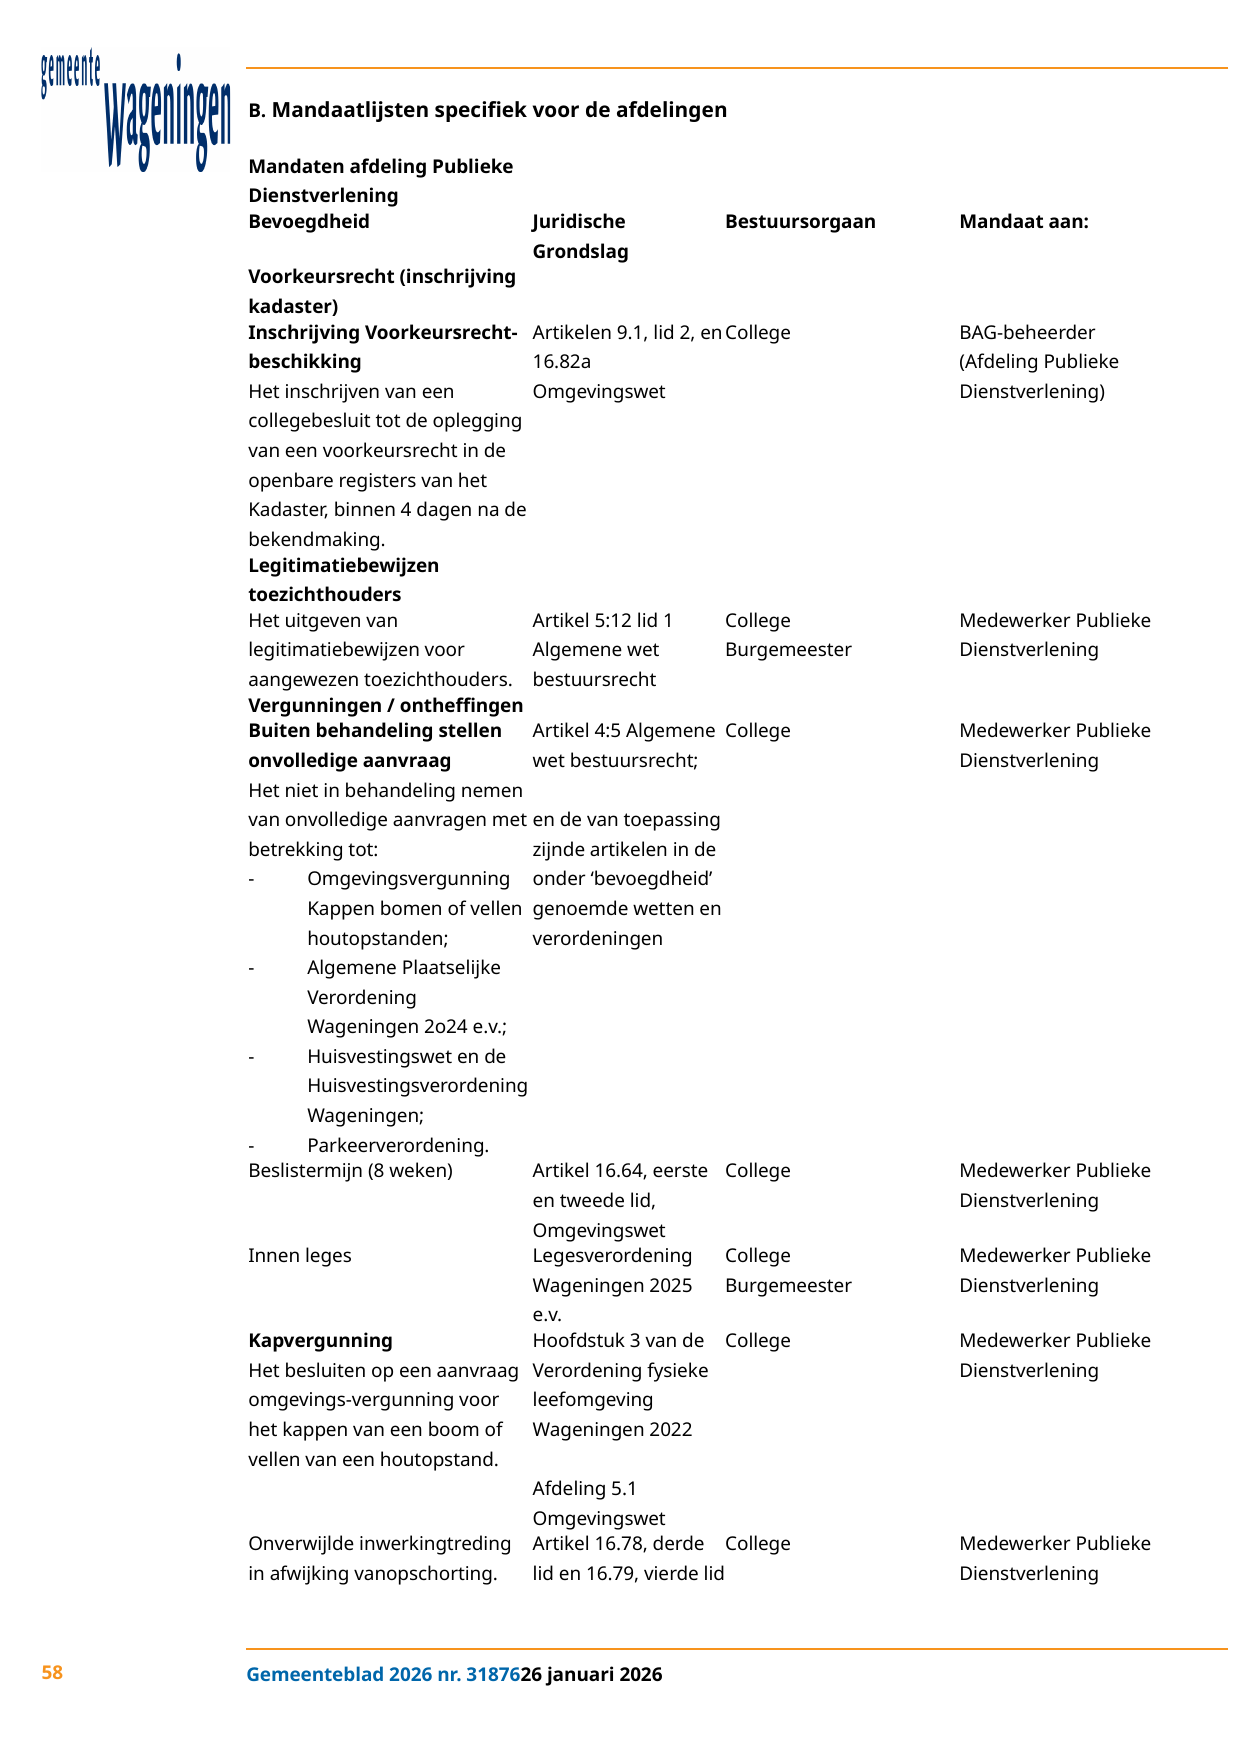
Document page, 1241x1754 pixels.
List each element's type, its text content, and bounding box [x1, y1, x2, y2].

table_cell College [725, 1328, 959, 1531]
table_cell College Burgemeester [725, 1243, 959, 1327]
table_cell [959, 552, 1152, 607]
table_cell [533, 552, 725, 607]
table_cell Innen leges [248, 1243, 532, 1327]
table_cell College [725, 718, 959, 1158]
table_cell Bevoegdheid [248, 208, 532, 264]
table_header [959, 153, 1152, 208]
table_cell [533, 692, 725, 718]
table_cell [725, 264, 959, 319]
table_cell Artikel 5:12 lid 1 Algemene wet bestuursrecht [533, 607, 725, 692]
table_cell Medewerker Publieke Dienstverlening [959, 1158, 1152, 1242]
table_cell College [725, 319, 959, 552]
table_cell Medewerker Publieke Dienstverlening [959, 1328, 1152, 1531]
table_cell College Burgemeester [725, 607, 959, 692]
table_cell [725, 692, 959, 718]
table_header [725, 153, 959, 208]
table_cell Medewerker Publieke Dienstverlening [959, 1531, 1152, 1586]
table_cell Medewerker Publieke Dienstverlening [959, 1243, 1152, 1327]
table_cell Juridische Grondslag [533, 208, 725, 264]
table_cell Buiten behandeling stellen onvolledige aanvraag Het niet in behandeling nemen van onvolledige aanvragen met betrekking tot: Omgevingsvergunning Kappen bomen of vellen houtopstanden; Algemene Plaatselijke Verordening Wageningen 2o24 e.v.; Huisvestingswet en de Huisvestingsverordening Wageningen; Parkeerverordening. [248, 718, 532, 1158]
table_cell Artikel 4:5 Algemene wet bestuursrecht; en de van toepassing zijnde artikelen in de onder ‘bevoegdheid’ genoemde wetten en verordeningen [533, 718, 725, 1158]
table_cell [959, 264, 1152, 319]
table_cell Hoofdstuk 3 van de Verordening fysieke leefomgeving Wageningen 2022 Afdeling 5.1 Omgevingswet [533, 1328, 725, 1531]
table_cell [959, 692, 1152, 718]
table_cell Legesverordening Wageningen 2025 e.v. [533, 1243, 725, 1327]
table_cell Artikel 16.64, eerste en tweede lid, Omgevingswet [533, 1158, 725, 1242]
table_cell BAG-beheerder (Afdeling Publieke Dienstverlening) [959, 319, 1152, 552]
table_cell Legitimatiebewijzen toezichthouders [248, 552, 532, 607]
table_cell Artikel 16.78, derde lid en 16.79, vierde lid [533, 1531, 725, 1586]
table_cell Onverwijlde inwerkingtreding in afwijking vanopschorting. [248, 1531, 532, 1586]
table_cell College [725, 1531, 959, 1586]
table_cell Medewerker Publieke Dienstverlening [959, 718, 1152, 1158]
text B. Mandaatlijsten specifiek voor de afdelingen [248, 95, 1152, 123]
table_cell Artikelen 9.1, lid 2, en 16.82a Omgevingswet [533, 319, 725, 552]
table_cell [533, 264, 725, 319]
table_cell Het uitgeven van legitimatiebewijzen voor aangewezen toezichthouders. [248, 607, 532, 692]
table_cell Inschrijving Voorkeursrecht-beschikking Het inschrijven van een collegebesluit tot de oplegging van een voorkeursrecht in de openbare registers van het Kadaster, binnen 4 dagen na de bekendmaking. [248, 319, 532, 552]
table_cell Voorkeursrecht (inschrijving kadaster) [248, 264, 532, 319]
table_header Mandaten afdeling Publieke Dienstverlening [248, 153, 532, 208]
table_cell [725, 552, 959, 607]
table_cell College [725, 1158, 959, 1242]
table_cell Bestuursorgaan [725, 208, 959, 264]
table_cell Mandaat aan: [959, 208, 1152, 264]
table_cell Vergunningen / ontheffingen [248, 692, 532, 718]
table_cell Medewerker Publieke Dienstverlening [959, 607, 1152, 692]
table_cell Kapvergunning Het besluiten op een aanvraag omgevings-vergunning voor het kappen van een boom of vellen van een houtopstand. [248, 1328, 532, 1531]
table_cell Beslistermijn (8 weken) [248, 1158, 532, 1242]
picture [41, 47, 231, 172]
table_header [533, 153, 725, 208]
